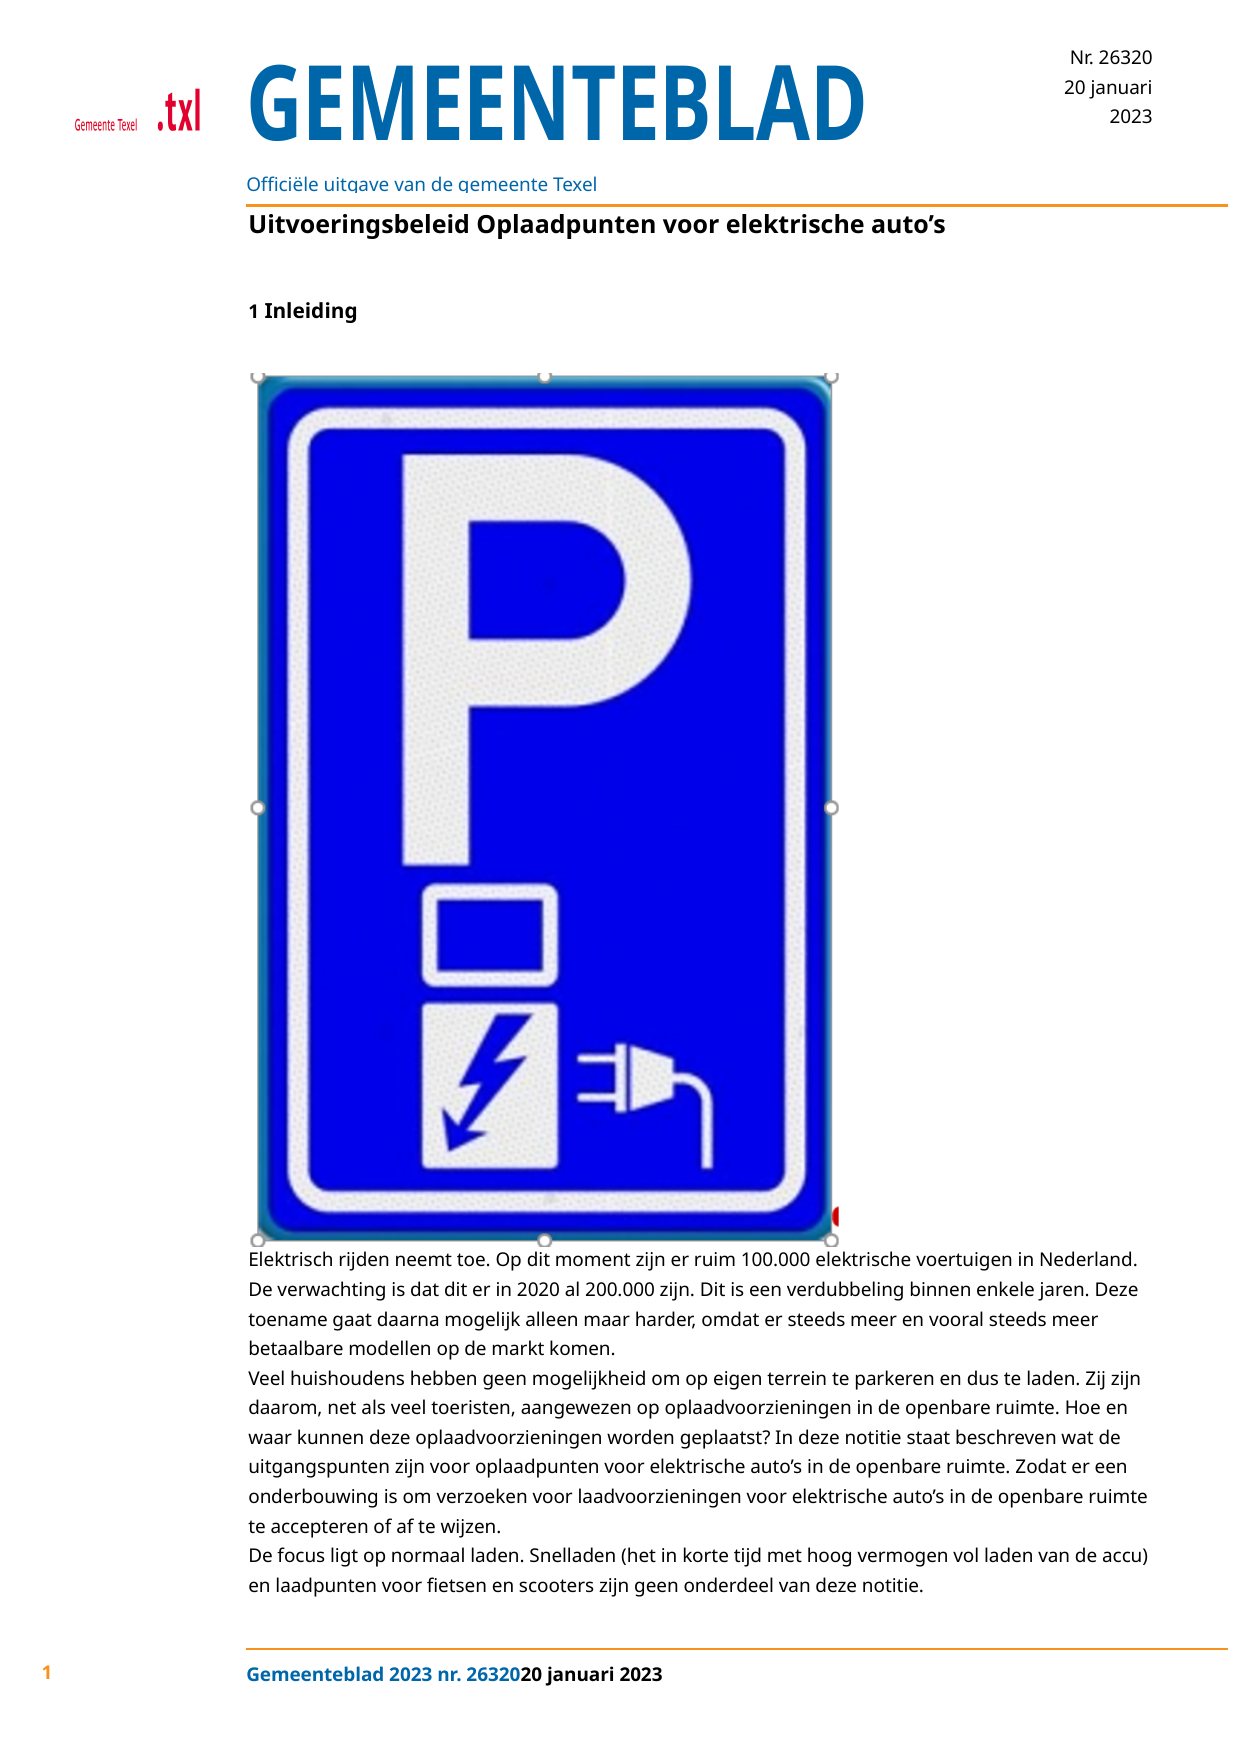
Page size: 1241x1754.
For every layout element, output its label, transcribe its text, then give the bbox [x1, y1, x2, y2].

text 1 Inleiding [248, 296, 1152, 324]
text De focus ligt op normaal laden. Snelladen (het in korte tijd met hoog vermogen vol laden van de accu) en laadpunten voor fietsen en scooters zijn geen onderdeel van deze notitie. [248, 1542, 1152, 1598]
text Uitvoeringsbeleid Oplaadpunten voor elektrische auto’s [248, 207, 1152, 241]
text Elektrisch rijden neemt toe. Op dit moment zijn er ruim 100.000 elektrische voertuigen in Nederland. De verwachting is dat dit er in 2020 al 200.000 zijn. Dit is een verdubbeling binnen enkele jaren. Deze toename gaat daarna mogelijk alleen maar harder, omdat er steeds meer en vooral steeds meer betaalbare modellen op de markt komen. [248, 1247, 1152, 1361]
text Veel huishoudens hebben geen mogelijkheid om op eigen terrein te parkeren en dus te laden. Zij zijn daarom, net als veel toeristen, aangewezen op oplaadvoorzieningen in de openbare ruimte. Hoe en waar kunnen deze oplaadvoorzieningen worden geplaatst? In deze notitie staat beschreven wat de uitgangspunten zijn voor oplaadpunten voor elektrische auto’s in de openbare ruimte. Zodat er een onderbouwing is om verzoeken voor laadvoorzieningen voor elektrische auto’s in de openbare ruimte te accepteren of af te wijzen. [248, 1365, 1152, 1539]
picture [248, 373, 839, 1247]
picture [41, 47, 231, 172]
